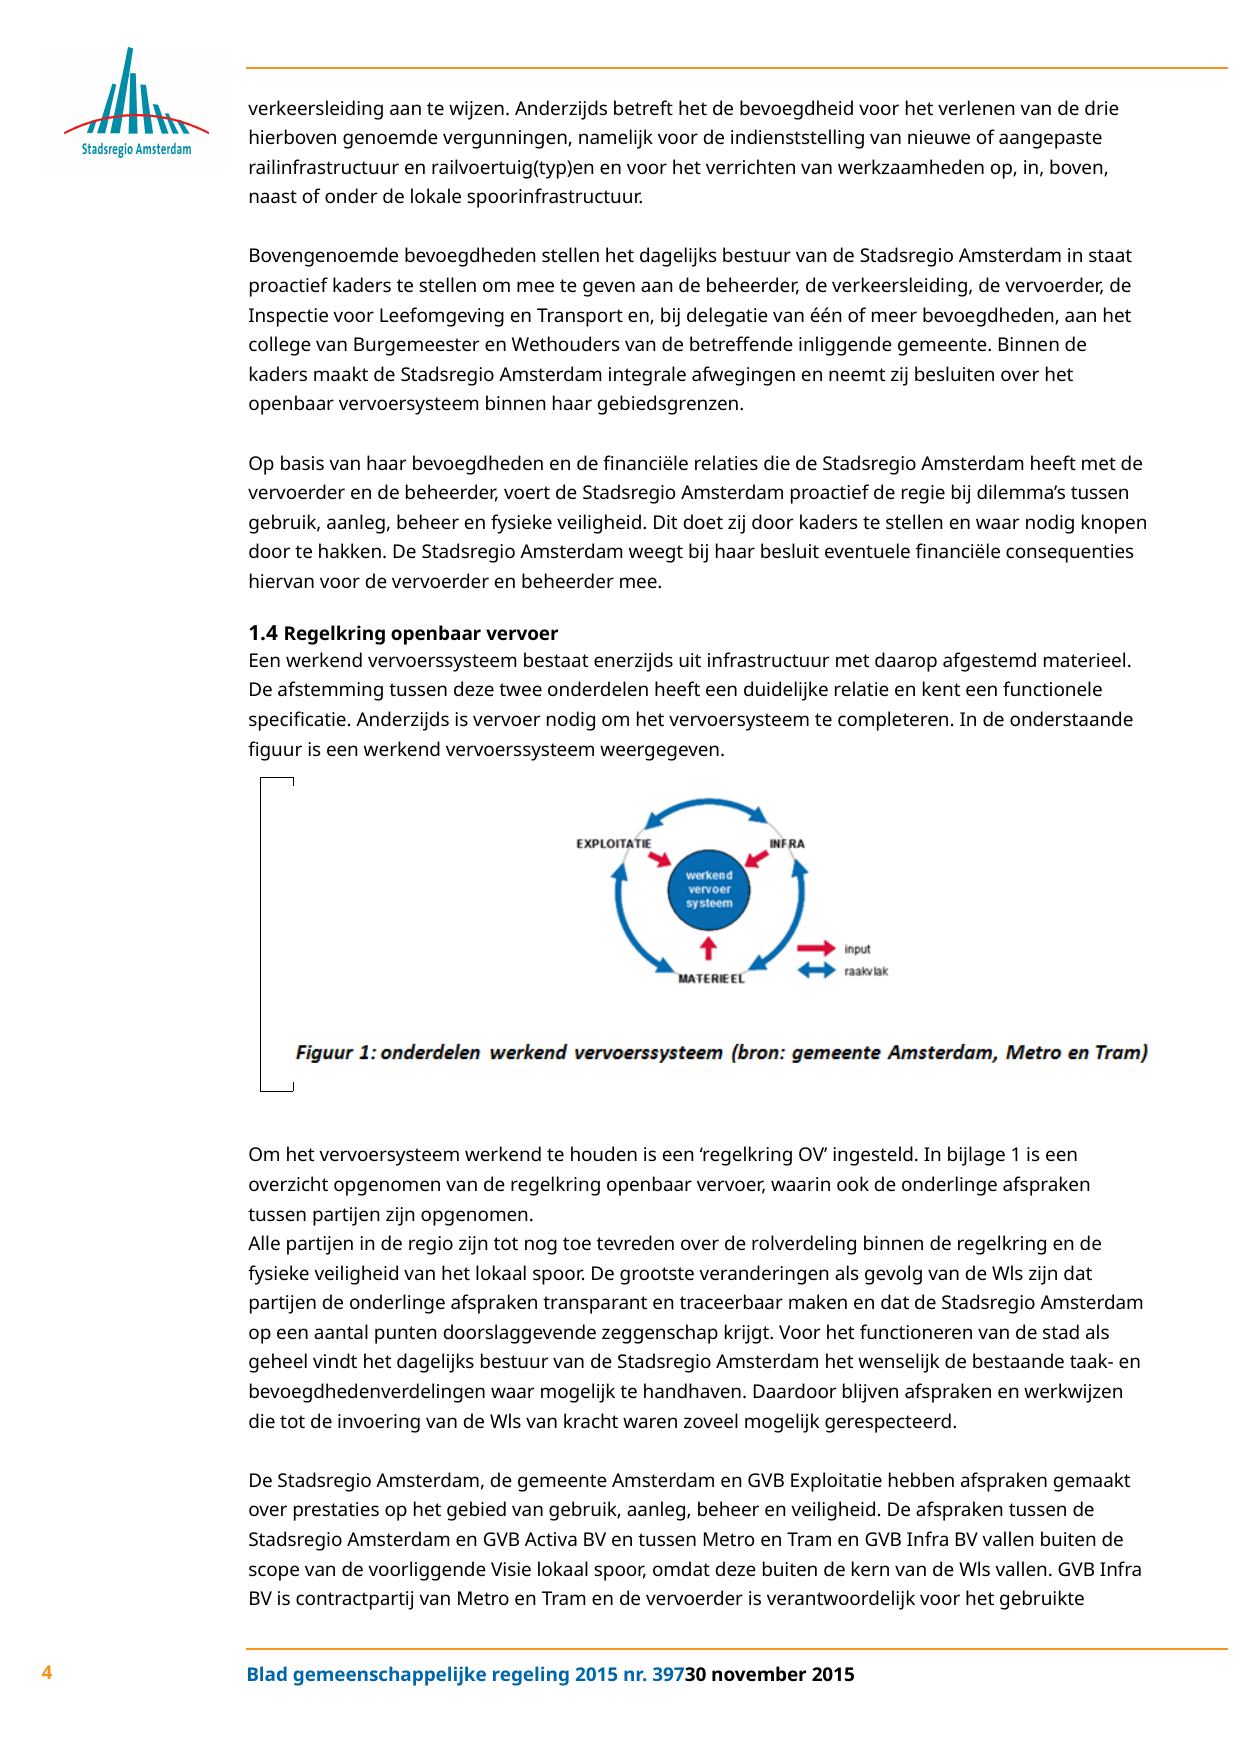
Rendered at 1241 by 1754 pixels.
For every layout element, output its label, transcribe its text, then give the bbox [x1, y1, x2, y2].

picture [268, 786, 1173, 1082]
text Alle partijen in de regio zijn tot nog toe tevreden over de rolverdeling binnen de regelkring en de fysieke veiligheid van het lokaal spoor. De grootste veranderingen als gevolg van de Wls zijn dat partijen de onderlinge afspraken transparant en traceerbaar maken en dat de Stadsregio Amsterdam op een aantal punten doorslaggevende zeggenschap krijgt. Voor het functioneren van de stad als geheel vindt het dagelijks bestuur van de Stadsregio Amsterdam het wenselijk de bestaande taak- en bevoegdhedenverdelingen waar mogelijk te handhaven. Daardoor blijven afspraken en werkwijzen die tot de invoering van de Wls van kracht waren zoveel mogelijk gerespecteerd. [248, 1230, 1152, 1433]
picture [41, 47, 231, 172]
text De Stadsregio Amsterdam, de gemeente Amsterdam en GVB Exploitatie hebben afspraken gemaakt over prestaties op het gebied van gebruik, aanleg, beheer en veiligheid. De afspraken tussen de Stadsregio Amsterdam en GVB Activa BV en tussen Metro en Tram en GVB Infra BV vallen buiten de scope van de voorliggende Visie lokaal spoor, omdat deze buiten de kern van de Wls vallen. GVB Infra BV is contractpartij van Metro en Tram en de vervoerder is verantwoordelijk voor het gebruikte [248, 1467, 1152, 1611]
text 1.4 Regelkring openbaar vervoer [248, 618, 1152, 647]
text Op basis van haar bevoegdheden en de financiële relaties die de Stadsregio Amsterdam heeft met de vervoerder en de beheerder, voert de Stadsregio Amsterdam proactief de regie bij dilemma’s tussen gebruik, aanleg, beheer en fysieke veiligheid. Dit doet zij door kaders te stellen en waar nodig knopen door te hakken. De Stadsregio Amsterdam weegt bij haar besluit eventuele financiële consequenties hiervan voor de vervoerder en beheerder mee. [248, 450, 1152, 594]
text Bovengenoemde bevoegdheden stellen het dagelijks bestuur van de Stadsregio Amsterdam in staat proactief kaders te stellen om mee te geven aan de beheerder, de verkeersleiding, de vervoerder, de Inspectie voor Leefomgeving en Transport en, bij delegatie van één of meer bevoegdheden, aan het college van Burgemeester en Wethouders van de betreffende inliggende gemeente. Binnen de kaders maakt de Stadsregio Amsterdam integrale afwegingen en neemt zij besluiten over het openbaar vervoersysteem binnen haar gebiedsgrenzen. [248, 243, 1152, 416]
text verkeersleiding aan te wijzen. Anderzijds betreft het de bevoegdheid voor het verlenen van de drie hierboven genoemde vergunningen, namelijk voor de indienststelling van nieuwe of aangepaste railinfrastructuur en railvoertuig(typ)en en voor het verrichten van werkzaamheden op, in, boven, naast of onder de lokale spoorinfrastructuur. [248, 95, 1152, 209]
text Om het vervoersysteem werkend te houden is een ‘regelkring OV’ ingesteld. In bijlage 1 is een overzicht opgenomen van de regelkring openbaar vervoer, waarin ook de onderlinge afspraken tussen partijen zijn opgenomen. [248, 1142, 1152, 1226]
text Een werkend vervoerssysteem bestaat enerzijds uit infrastructuur met daarop afgestemd materieel. De afstemming tussen deze twee onderdelen heeft een duidelijke relatie en kent een functionele specificatie. Anderzijds is vervoer nodig om het vervoersysteem te completeren. In de onderstaande figuur is een werkend vervoerssysteem weergegeven. [248, 647, 1152, 761]
